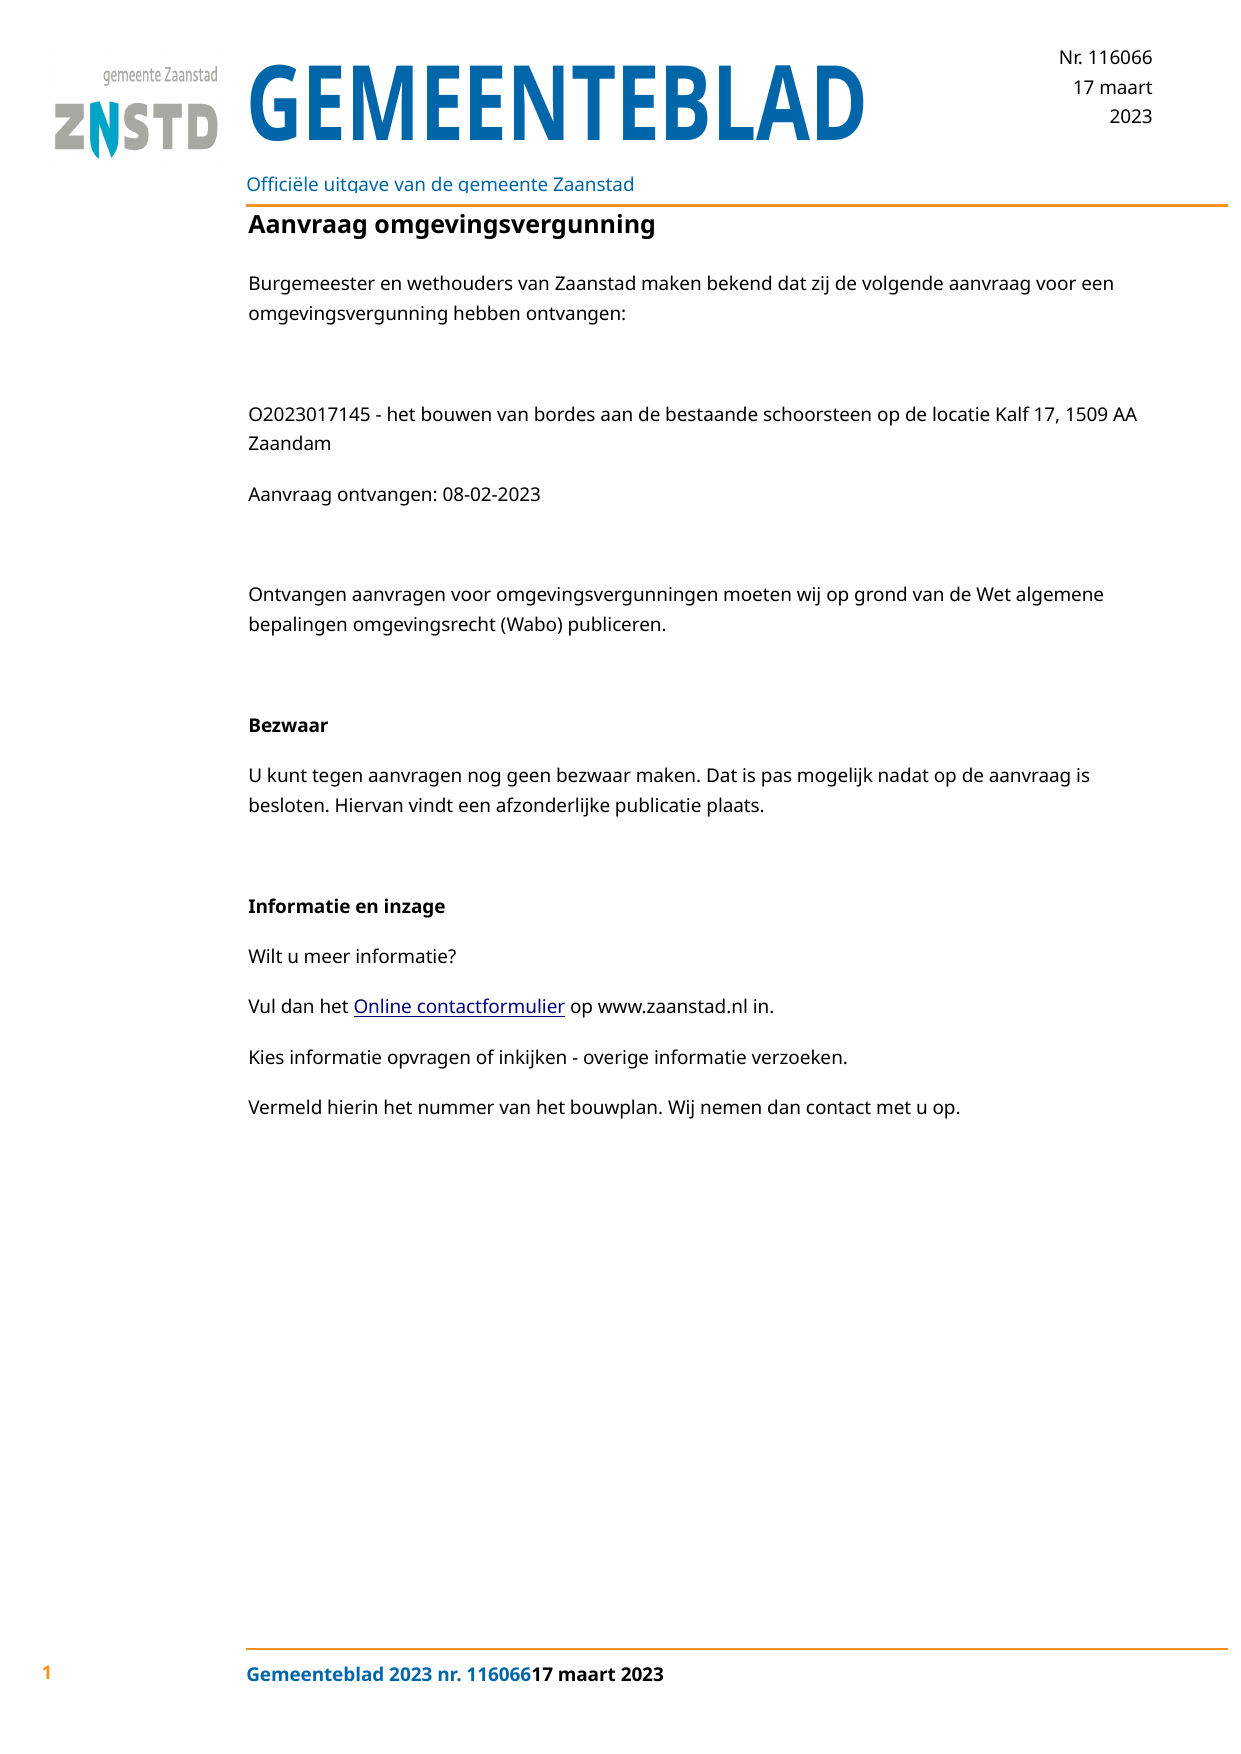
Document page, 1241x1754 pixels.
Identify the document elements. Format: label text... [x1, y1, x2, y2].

text Vermeld hierin het nummer van het bouwplan. Wij nemen dan contact met u op. [248, 1094, 1152, 1120]
text U kunt tegen aanvragen nog geen bezwaar maken. Dat is pas mogelijk nadat op de aanvraag is besloten. Hiervan vindt een afzonderlijke publicatie plaats. [248, 762, 1152, 818]
text Aanvraag ontvangen: 08-02-2023 [248, 481, 1152, 506]
text Kies informatie opvragen of inkijken - overige informatie verzoeken. [248, 1044, 1152, 1070]
text Ontvangen aanvragen voor omgevingsvergunningen moeten wij op grond van de Wet algemene bepalingen omgevingsrecht (Wabo) publiceren. [248, 582, 1152, 637]
text Burgemeester en wethouders van Zaanstad maken bekend dat zij de volgende aanvraag voor een omgevingsvergunning hebben ontvangen: [248, 270, 1152, 326]
text Informatie en inzage [248, 893, 1152, 918]
text Wilt u meer informatie? [248, 943, 1152, 969]
text Vul dan het Online contactformulier op www.zaanstad.nl in. [248, 994, 1152, 1019]
text Bezwaar [248, 712, 1152, 738]
text Aanvraag omgevingsvergunning [248, 207, 1152, 241]
picture [41, 47, 231, 172]
text O2023017145 - het bouwen van bordes aan de bestaande schoorsteen op de locatie Kalf 17, 1509 AA Zaandam [248, 401, 1152, 456]
